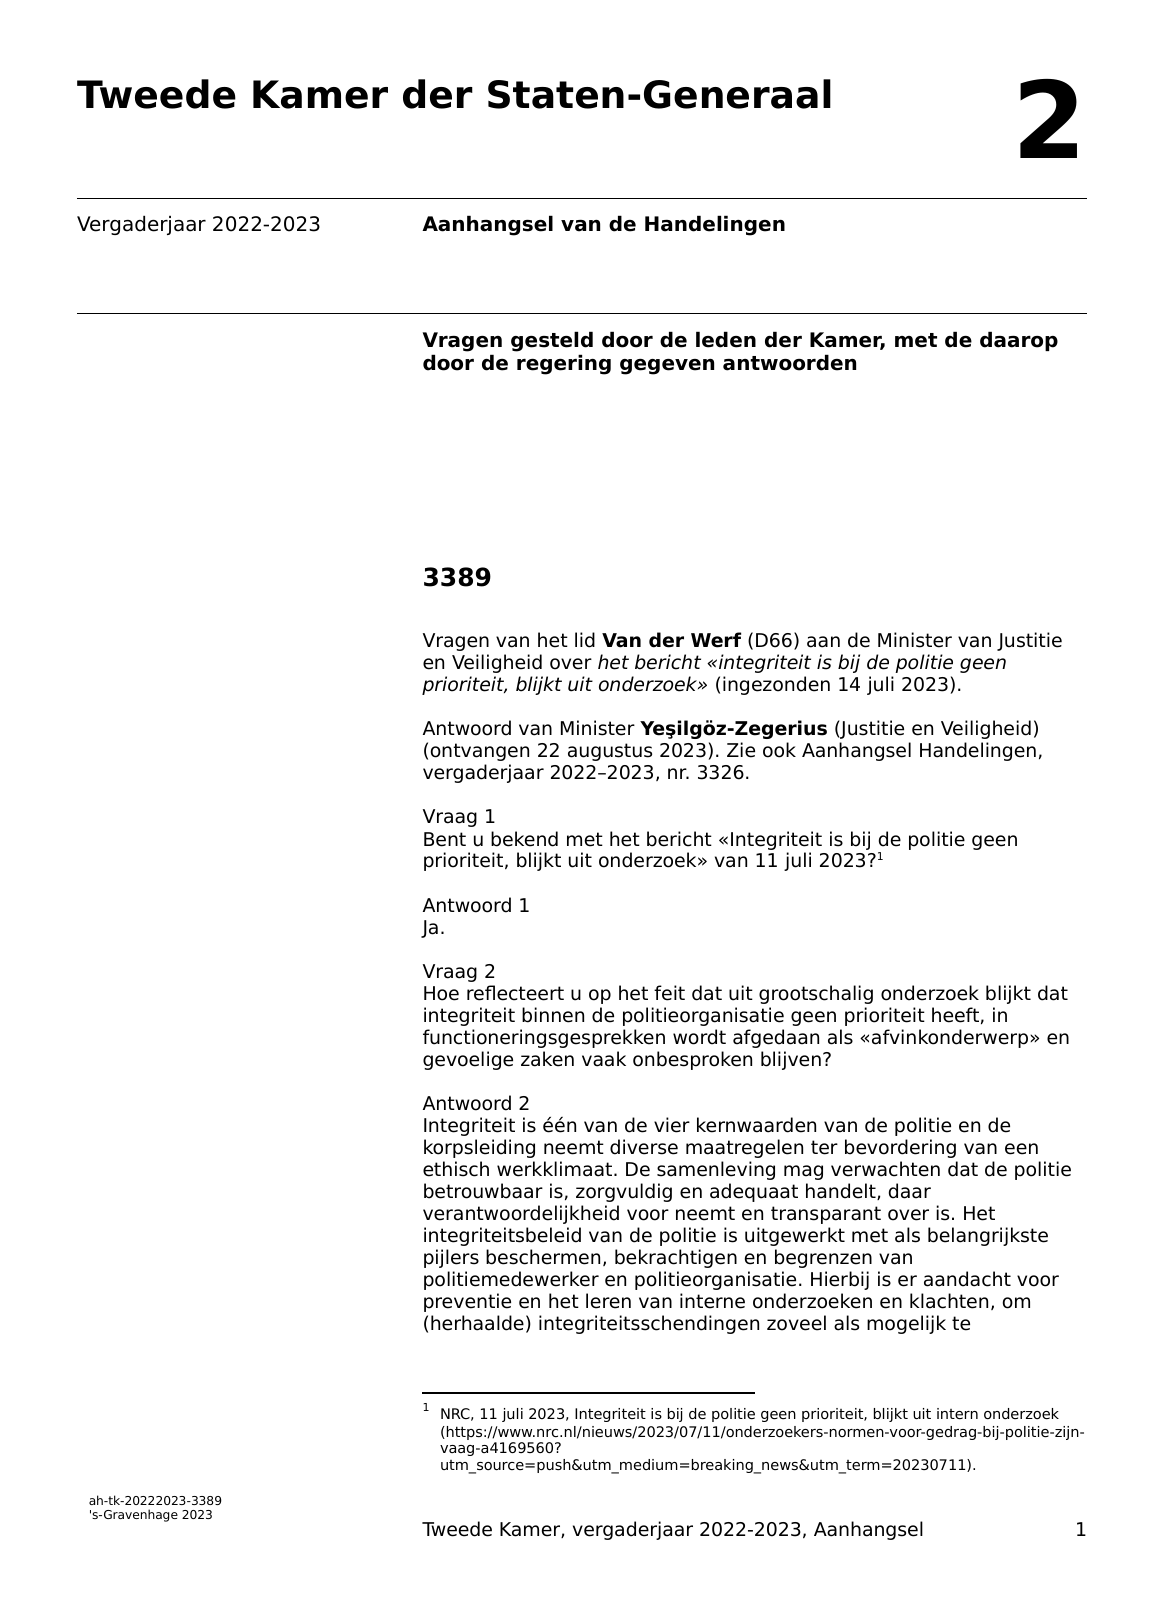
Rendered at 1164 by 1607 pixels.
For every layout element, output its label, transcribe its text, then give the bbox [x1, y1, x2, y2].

text Antwoord van Minister Yeşilgöz-Zegerius (Justitie en Veiligheid) (ontvangen 22 augustus 2023). Zie ook Aanhangsel Handelingen, vergaderjaar 2022–2023, nr. 3326. [422, 718, 1087, 784]
text ah-tk-20222023-3389 [88, 1494, 323, 1508]
text Antwoord 1 [422, 894, 1087, 917]
text 3389 [422, 563, 1087, 592]
text Vraag 1 [422, 806, 1087, 828]
table_header 2 [886, 59, 1087, 198]
text Hoe reflecteert u op het feit dat uit grootschalig onderzoek blijkt dat integriteit binnen de politieorganisatie geen prioriteit heeft, in functioneringsgesprekken wordt afgedaan als «afvinkonderwerp» en gevoelige zaken vaak onbesproken blijven? [422, 983, 1087, 1071]
text Ja. [422, 917, 1087, 938]
table_cell [77, 314, 422, 375]
table_cell Aanhangsel van de Handelingen [422, 199, 1087, 313]
text Vragen van het lid Van der Werf (D66) aan de Minister van Justitie en Veiligheid over het bericht «integriteit is bij de politie geen prioriteit, blijkt uit onderzoek» (ingezonden 14 juli 2023). [422, 630, 1087, 696]
table_header Tweede Kamer der Staten-Generaal [77, 59, 886, 198]
text Bent u bekend met het bericht «Integriteit is bij de politie geen prioriteit, blijkt uit onderzoek» van 11 juli 2023? [422, 828, 1087, 872]
table_cell Vergaderjaar 2022-2023 [77, 199, 422, 313]
text Antwoord 2 [422, 1093, 1087, 1115]
text Integriteit is één van de vier kernwaarden van de politie en de korpsleiding neemt diverse maatregelen ter bevordering van een ethisch werkklimaat. De samenleving mag verwachten dat de politie betrouwbaar is, zorgvuldig en adequaat handelt, daar verantwoordelijkheid voor neemt en transparant over is. Het integriteitsbeleid van de politie is uitgewerkt met als belangrijkste pijlers beschermen, bekrachtigen en begrenzen van politiemedewerker en politieorganisatie. Hierbij is er aandacht voor preventie en het leren van interne onderzoeken en klachten, om (herhaalde) integriteitsschendingen zoveel als mogelijk te [422, 1115, 1087, 1334]
text Vraag 2 [422, 961, 1087, 983]
table_cell Vragen gesteld door de leden der Kamer, met de daarop door de regering gegeven antwoorden [422, 314, 1087, 375]
text 's-Gravenhage 2023 [88, 1508, 323, 1522]
text NRC, 11 juli 2023, Integriteit is bij de politie geen prioriteit, blijkt uit intern onderzoek (https://www.nrc.nl/nieuws/2023/07/11/onderzoekers-normen-voor-gedrag-bij-politie-zijn-vaag-a4169560?utm_source=push&utm_medium=breaking_news&utm_term=20230711). [422, 1402, 1087, 1474]
